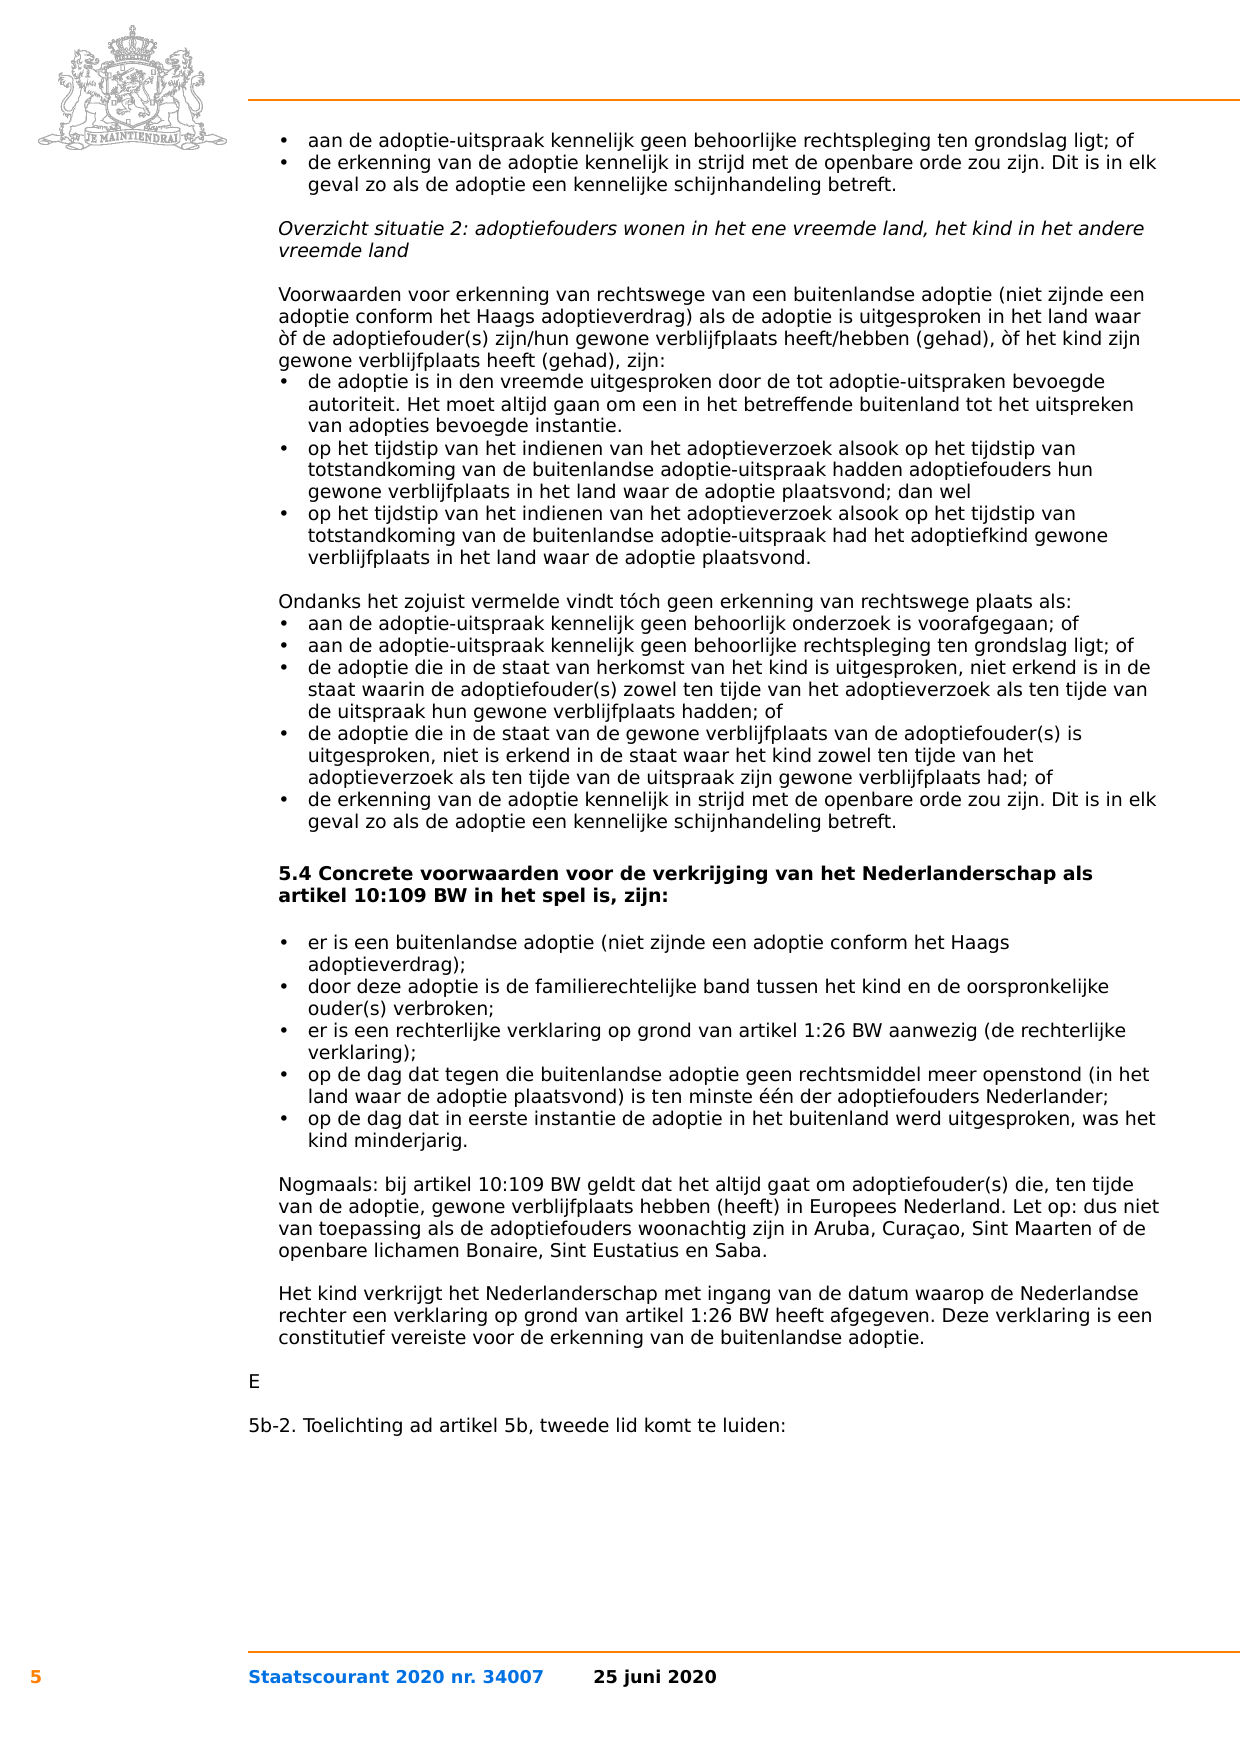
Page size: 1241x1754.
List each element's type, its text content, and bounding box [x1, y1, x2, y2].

text • op de dag dat in eerste instantie de adoptie in het buitenland werd uitgesproken, was het kind minderjarig. [278, 1108, 1163, 1152]
text 5b-2. Toelichting ad artikel 5b, tweede lid komt te luiden: [248, 1415, 1163, 1437]
text • er is een buitenlandse adoptie (niet zijnde een adoptie conform het Haags adoptieverdrag); [278, 932, 1163, 976]
text • de adoptie die in de staat van de gewone verblijfplaats van de adoptiefouder(s) is uitgesproken, niet is erkend in de staat waar het kind zowel ten tijde van het adoptieverzoek als ten tijde van de uitspraak zijn gewone verblijfplaats had; of [278, 723, 1163, 789]
text Voorwaarden voor erkenning van rechtswege van een buitenlandse adoptie (niet zijnde een adoptie conform het Haags adoptieverdrag) als de adoptie is uitgesproken in het land waar òf de adoptiefouder(s) zijn/hun gewone verblijfplaats heeft/hebben (gehad), òf het kind zijn gewone verblijfplaats heeft (gehad), zijn: [278, 283, 1163, 371]
text • op het tijdstip van het indienen van het adoptieverzoek alsook op het tijdstip van totstandkoming van de buitenlandse adoptie-uitspraak had het adoptiefkind gewone verblijfplaats in het land waar de adoptie plaatsvond. [278, 503, 1163, 569]
text • door deze adoptie is de familierechtelijke band tussen het kind en de oorspronkelijke ouder(s) verbroken; [278, 976, 1163, 1020]
text • de adoptie die in de staat van herkomst van het kind is uitgesproken, niet erkend is in de staat waarin de adoptiefouder(s) zowel ten tijde van het adoptieverzoek als ten tijde van de uitspraak hun gewone verblijfplaats hadden; of [278, 657, 1163, 723]
text • op de dag dat tegen die buitenlandse adoptie geen rechtsmiddel meer openstond (in het land waar de adoptie plaatsvond) is ten minste één der adoptiefouders Nederlander; [278, 1064, 1163, 1108]
text Nogmaals: bij artikel 10:109 BW geldt dat het altijd gaat om adoptiefouder(s) die, ten tijde van de adoptie, gewone verblijfplaats hebben (heeft) in Europees Nederland. Let op: dus niet van toepassing als de adoptiefouders woonachtig zijn in Aruba, Curaçao, Sint Maarten of de openbare lichamen Bonaire, Sint Eustatius en Saba. [278, 1173, 1163, 1261]
text • de adoptie is in den vreemde uitgesproken door de tot adoptie-uitspraken bevoegde autoriteit. Het moet altijd gaan om een in het betreffende buitenland tot het uitspreken van adopties bevoegde instantie. [278, 371, 1163, 437]
text • aan de adoptie-uitspraak kennelijk geen behoorlijke rechtspleging ten grondslag ligt; of [278, 130, 1163, 152]
subtitle 5.4 Concrete voorwaarden voor de verkrijging van het Nederlanderschap als artikel 10:109 BW in het spel is, zijn: [278, 863, 1163, 907]
text E [248, 1371, 1163, 1393]
text • er is een rechterlijke verklaring op grond van artikel 1:26 BW aanwezig (de rechterlijke verklaring); [278, 1020, 1163, 1064]
text Het kind verkrijgt het Nederlanderschap met ingang van de datum waarop de Nederlandse rechter een verklaring op grond van artikel 1:26 BW heeft afgegeven. Deze verklaring is een constitutief vereiste voor de erkenning van de buitenlandse adoptie. [278, 1283, 1163, 1349]
text • op het tijdstip van het indienen van het adoptieverzoek alsook op het tijdstip van totstandkoming van de buitenlandse adoptie-uitspraak hadden adoptiefouders hun gewone verblijfplaats in het land waar de adoptie plaatsvond; dan wel [278, 437, 1163, 503]
subtitle Overzicht situatie 2: adoptiefouders wonen in het ene vreemde land, het kind in het andere vreemde land [278, 218, 1163, 262]
picture [38, 25, 227, 150]
text • de erkenning van de adoptie kennelijk in strijd met de openbare orde zou zijn. Dit is in elk geval zo als de adoptie een kennelijke schijnhandeling betreft. [278, 789, 1163, 833]
text • de erkenning van de adoptie kennelijk in strijd met de openbare orde zou zijn. Dit is in elk geval zo als de adoptie een kennelijke schijnhandeling betreft. [278, 152, 1163, 196]
text • aan de adoptie-uitspraak kennelijk geen behoorlijke rechtspleging ten grondslag ligt; of [278, 635, 1163, 657]
text • aan de adoptie-uitspraak kennelijk geen behoorlijk onderzoek is voorafgegaan; of [278, 613, 1163, 635]
text Ondanks het zojuist vermelde vindt tóch geen erkenning van rechtswege plaats als: [278, 591, 1163, 613]
